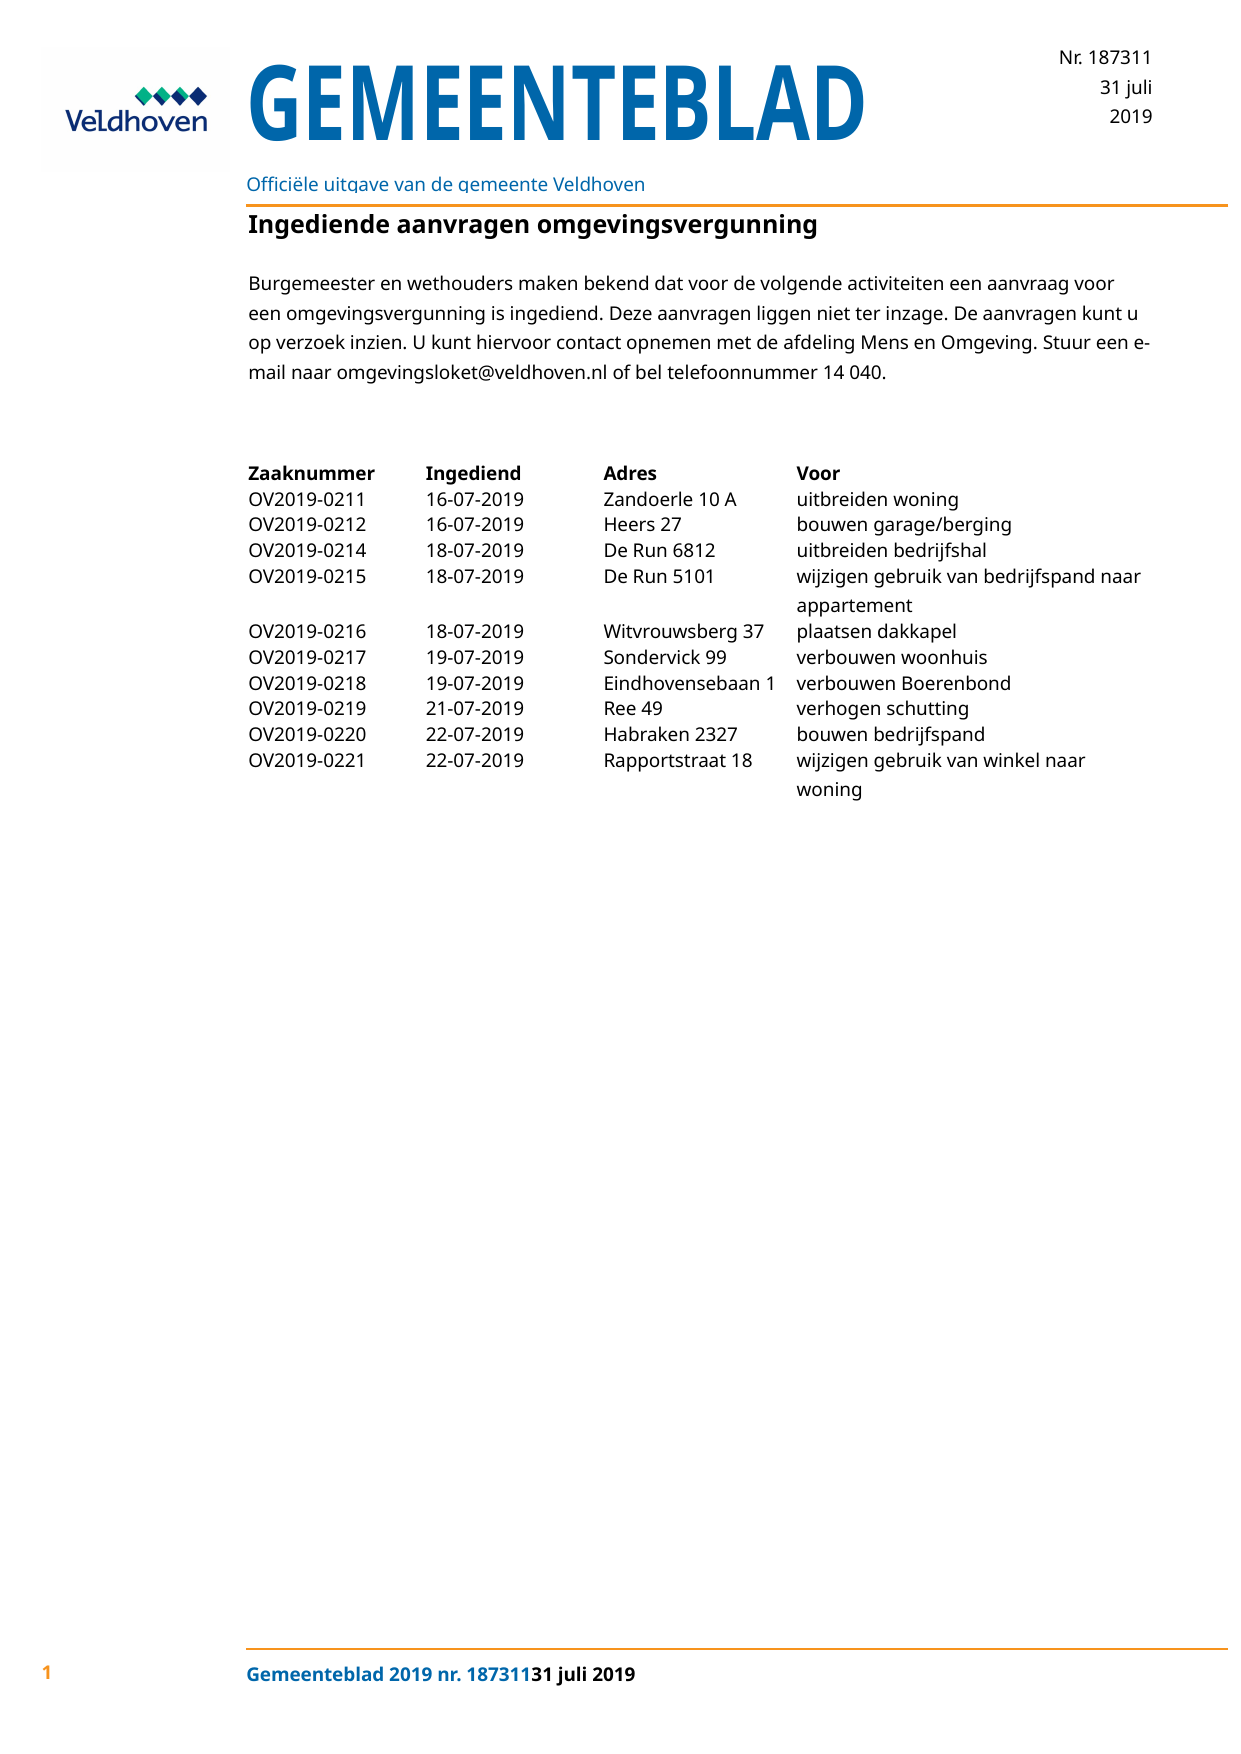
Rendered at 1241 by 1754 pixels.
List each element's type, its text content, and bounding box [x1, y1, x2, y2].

table_cell OV2019-0214 [248, 537, 426, 563]
table_cell 21-07-2019 [426, 695, 603, 721]
table_cell Witvrouwsberg 37 [603, 618, 796, 644]
table_cell OV2019-0212 [248, 511, 426, 537]
table_cell OV2019-0217 [248, 644, 426, 670]
table_cell 22-07-2019 [426, 747, 603, 802]
table_cell uitbreiden woning [796, 486, 1152, 511]
table_cell verhogen schutting [796, 695, 1152, 721]
table_cell 18-07-2019 [426, 618, 603, 644]
table_cell Eindhovensebaan 1 [603, 670, 796, 695]
table_cell OV2019-0218 [248, 670, 426, 695]
table_cell 16-07-2019 [426, 486, 603, 511]
table_cell Heers 27 [603, 511, 796, 537]
table_cell verbouwen woonhuis [796, 644, 1152, 670]
table_cell plaatsen dakkapel [796, 618, 1152, 644]
table_header Ingediend [426, 460, 603, 486]
table_cell Zandoerle 10 A [603, 486, 796, 511]
table_cell 16-07-2019 [426, 511, 603, 537]
table_cell OV2019-0220 [248, 721, 426, 747]
table_cell OV2019-0211 [248, 486, 426, 511]
table_cell bouwen bedrijfspand [796, 721, 1152, 747]
table_cell wijzigen gebruik van winkel naar woning [796, 747, 1152, 802]
table_cell verbouwen Boerenbond [796, 670, 1152, 695]
table_header Voor [796, 460, 1152, 486]
picture [41, 47, 231, 172]
table_cell 18-07-2019 [426, 537, 603, 563]
table_cell 22-07-2019 [426, 721, 603, 747]
table_cell De Run 5101 [603, 563, 796, 618]
table_cell Rapportstraat 18 [603, 747, 796, 802]
table_cell Habraken 2327 [603, 721, 796, 747]
table_header Zaaknummer [248, 460, 426, 486]
table_cell OV2019-0221 [248, 747, 426, 802]
table_cell 18-07-2019 [426, 563, 603, 618]
text Ingediende aanvragen omgevingsvergunning [248, 207, 1152, 241]
text Burgemeester en wethouders maken bekend dat voor de volgende activiteiten een aanvraag voor een omgevingsvergunning is ingediend. Deze aanvragen liggen niet ter inzage. De aanvragen kunt u op verzoek inzien. U kunt hiervoor contact opnemen met de afdeling Mens en Omgeving. Stuur een e-mail naar omgevingsloket@veldhoven.nl of bel telefoonnummer 14 040. [248, 270, 1152, 385]
table_cell uitbreiden bedrijfshal [796, 537, 1152, 563]
table_cell De Run 6812 [603, 537, 796, 563]
table_cell OV2019-0215 [248, 563, 426, 618]
table_cell 19-07-2019 [426, 644, 603, 670]
table_cell 19-07-2019 [426, 670, 603, 695]
table_cell bouwen garage/berging [796, 511, 1152, 537]
table_cell OV2019-0219 [248, 695, 426, 721]
table_cell Ree 49 [603, 695, 796, 721]
table_cell Sondervick 99 [603, 644, 796, 670]
table_header Adres [603, 460, 796, 486]
table_cell OV2019-0216 [248, 618, 426, 644]
table_cell wijzigen gebruik van bedrijfspand naar appartement [796, 563, 1152, 618]
